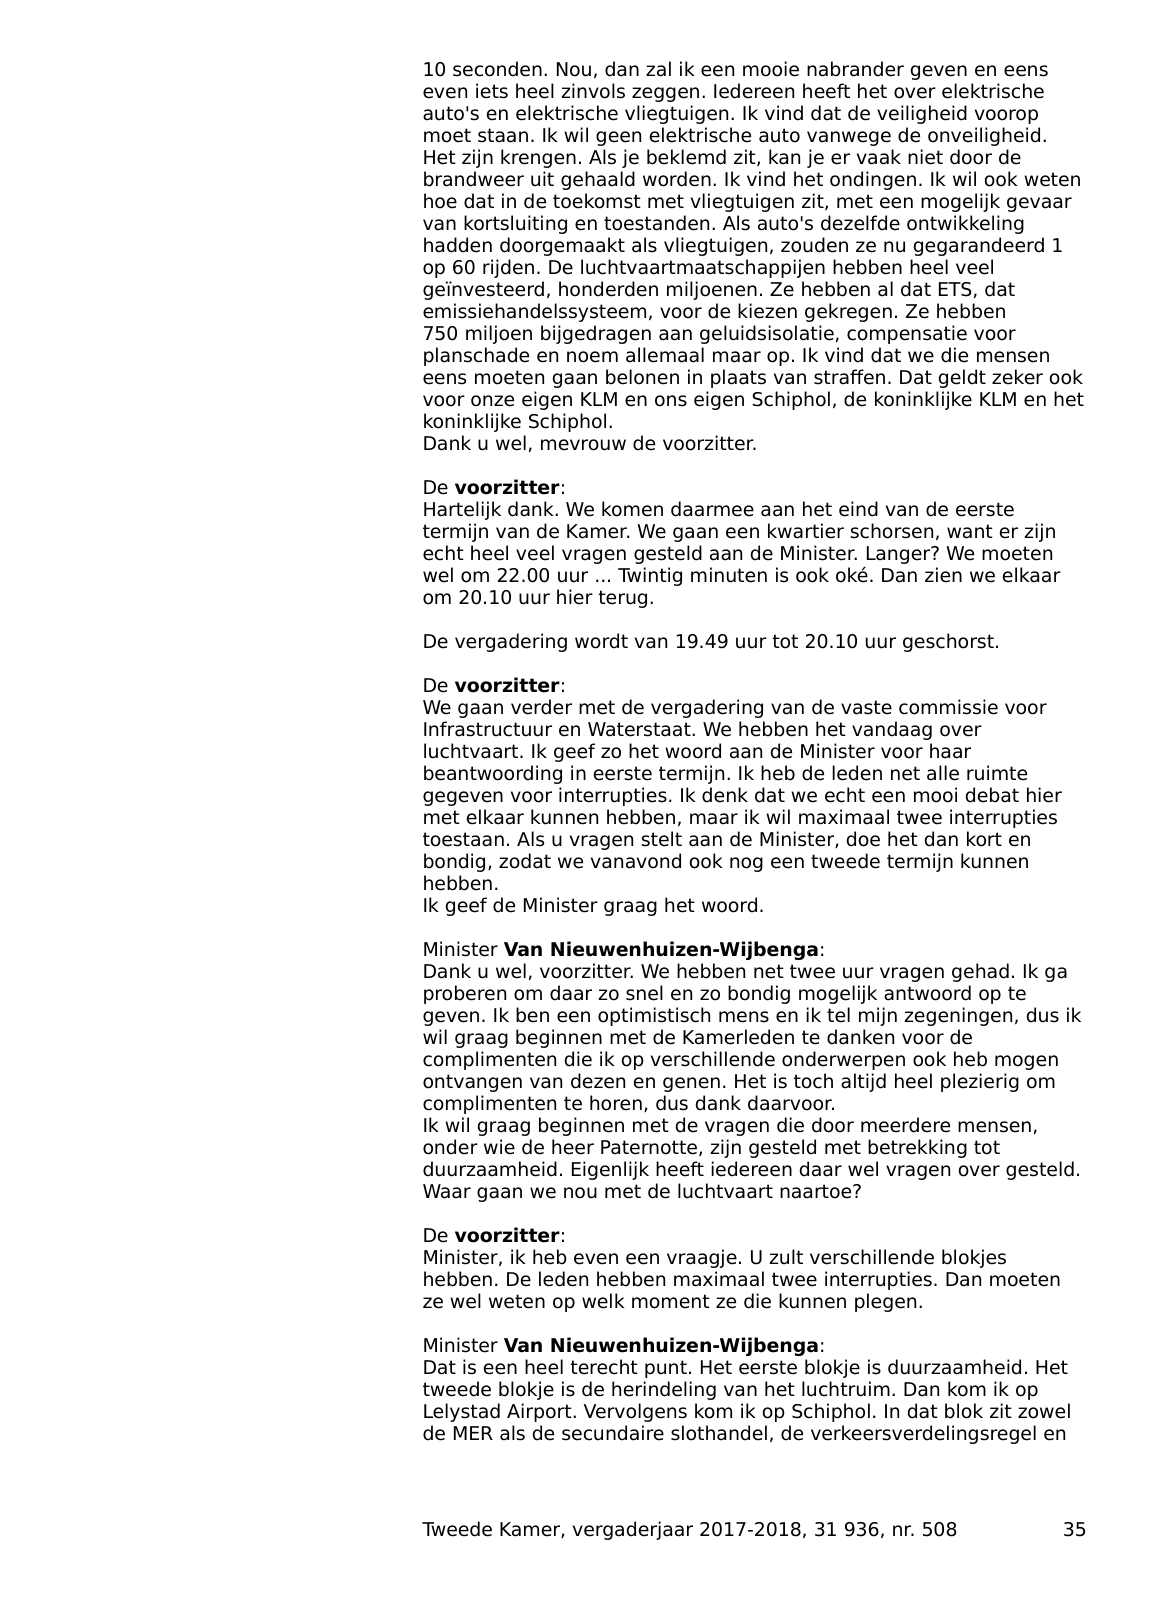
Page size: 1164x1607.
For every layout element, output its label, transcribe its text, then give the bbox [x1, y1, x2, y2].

text De vergadering wordt van 19.49 uur tot 20.10 uur geschorst. [422, 631, 1087, 653]
text Hartelijk dank. We komen daarmee aan het eind van de eerste termijn van de Kamer. We gaan een kwartier schorsen, want er zijn echt heel veel vragen gesteld aan de Minister. Langer? We moeten wel om 22.00 uur ... Twintig minuten is ook oké. Dan zien we elkaar om 20.10 uur hier terug. [422, 499, 1087, 609]
text De voorzitter: [422, 1225, 1087, 1247]
text We gaan verder met de vergadering van de vaste commissie voor Infrastructuur en Waterstaat. We hebben het vandaag over luchtvaart. Ik geef zo het woord aan de Minister voor haar beantwoording in eerste termijn. Ik heb de leden net alle ruimte gegeven voor interrupties. Ik denk dat we echt een mooi debat hier met elkaar kunnen hebben, maar ik wil maximaal twee interrupties toestaan. Als u vragen stelt aan de Minister, doe het dan kort en bondig, zodat we vanavond ook nog een tweede termijn kunnen hebben. [422, 697, 1087, 895]
text 10 seconden. Nou, dan zal ik een mooie nabrander geven en eens even iets heel zinvols zeggen. Iedereen heeft het over elektrische auto's en elektrische vliegtuigen. Ik vind dat de veiligheid voorop moet staan. Ik wil geen elektrische auto vanwege de onveiligheid. Het zijn krengen. Als je beklemd zit, kan je er vaak niet door de brandweer uit gehaald worden. Ik vind het ondingen. Ik wil ook weten hoe dat in de toekomst met vliegtuigen zit, met een mogelijk gevaar van kortsluiting en toestanden. Als auto's dezelfde ontwikkeling hadden doorgemaakt als vliegtuigen, zouden ze nu gegarandeerd 1 op 60 rijden. De luchtvaartmaatschappijen hebben heel veel geïnvesteerd, honderden miljoenen. Ze hebben al dat ETS, dat emissiehandelssysteem, voor de kiezen gekregen. Ze hebben 750 miljoen bijgedragen aan geluidsisolatie, compensatie voor planschade en noem allemaal maar op. Ik vind dat we die mensen eens moeten gaan belonen in plaats van straffen. Dat geldt zeker ook voor onze eigen KLM en ons eigen Schiphol, de koninklijke KLM en het koninklijke Schiphol. [422, 59, 1087, 433]
text Ik wil graag beginnen met de vragen die door meerdere mensen, onder wie de heer Paternotte, zijn gesteld met betrekking tot duurzaamheid. Eigenlijk heeft iedereen daar wel vragen over gesteld. Waar gaan we nou met de luchtvaart naartoe? [422, 1115, 1087, 1203]
text Minister, ik heb even een vraagje. U zult verschillende blokjes hebben. De leden hebben maximaal twee interrupties. Dan moeten ze wel weten op welk moment ze die kunnen plegen. [422, 1247, 1087, 1313]
text De voorzitter: [422, 477, 1087, 499]
text Ik geef de Minister graag het woord. [422, 895, 1087, 917]
text Minister Van Nieuwenhuizen-Wijbenga: [422, 939, 1087, 961]
text Minister Van Nieuwenhuizen-Wijbenga: [422, 1335, 1087, 1357]
text Dank u wel, mevrouw de voorzitter. [422, 433, 1087, 455]
text Dank u wel, voorzitter. We hebben net twee uur vragen gehad. Ik ga proberen om daar zo snel en zo bondig mogelijk antwoord op te geven. Ik ben een optimistisch mens en ik tel mijn zegeningen, dus ik wil graag beginnen met de Kamerleden te danken voor de complimenten die ik op verschillende onderwerpen ook heb mogen ontvangen van dezen en genen. Het is toch altijd heel plezierig om complimenten te horen, dus dank daarvoor. [422, 961, 1087, 1115]
text Dat is een heel terecht punt. Het eerste blokje is duurzaamheid. Het tweede blokje is de herindeling van het luchtruim. Dan kom ik op Lelystad Airport. Vervolgens kom ik op Schiphol. In dat blok zit zowel de MER als de secundaire slothandel, de verkeersverdelingsregel en [422, 1357, 1087, 1445]
text De voorzitter: [422, 675, 1087, 697]
